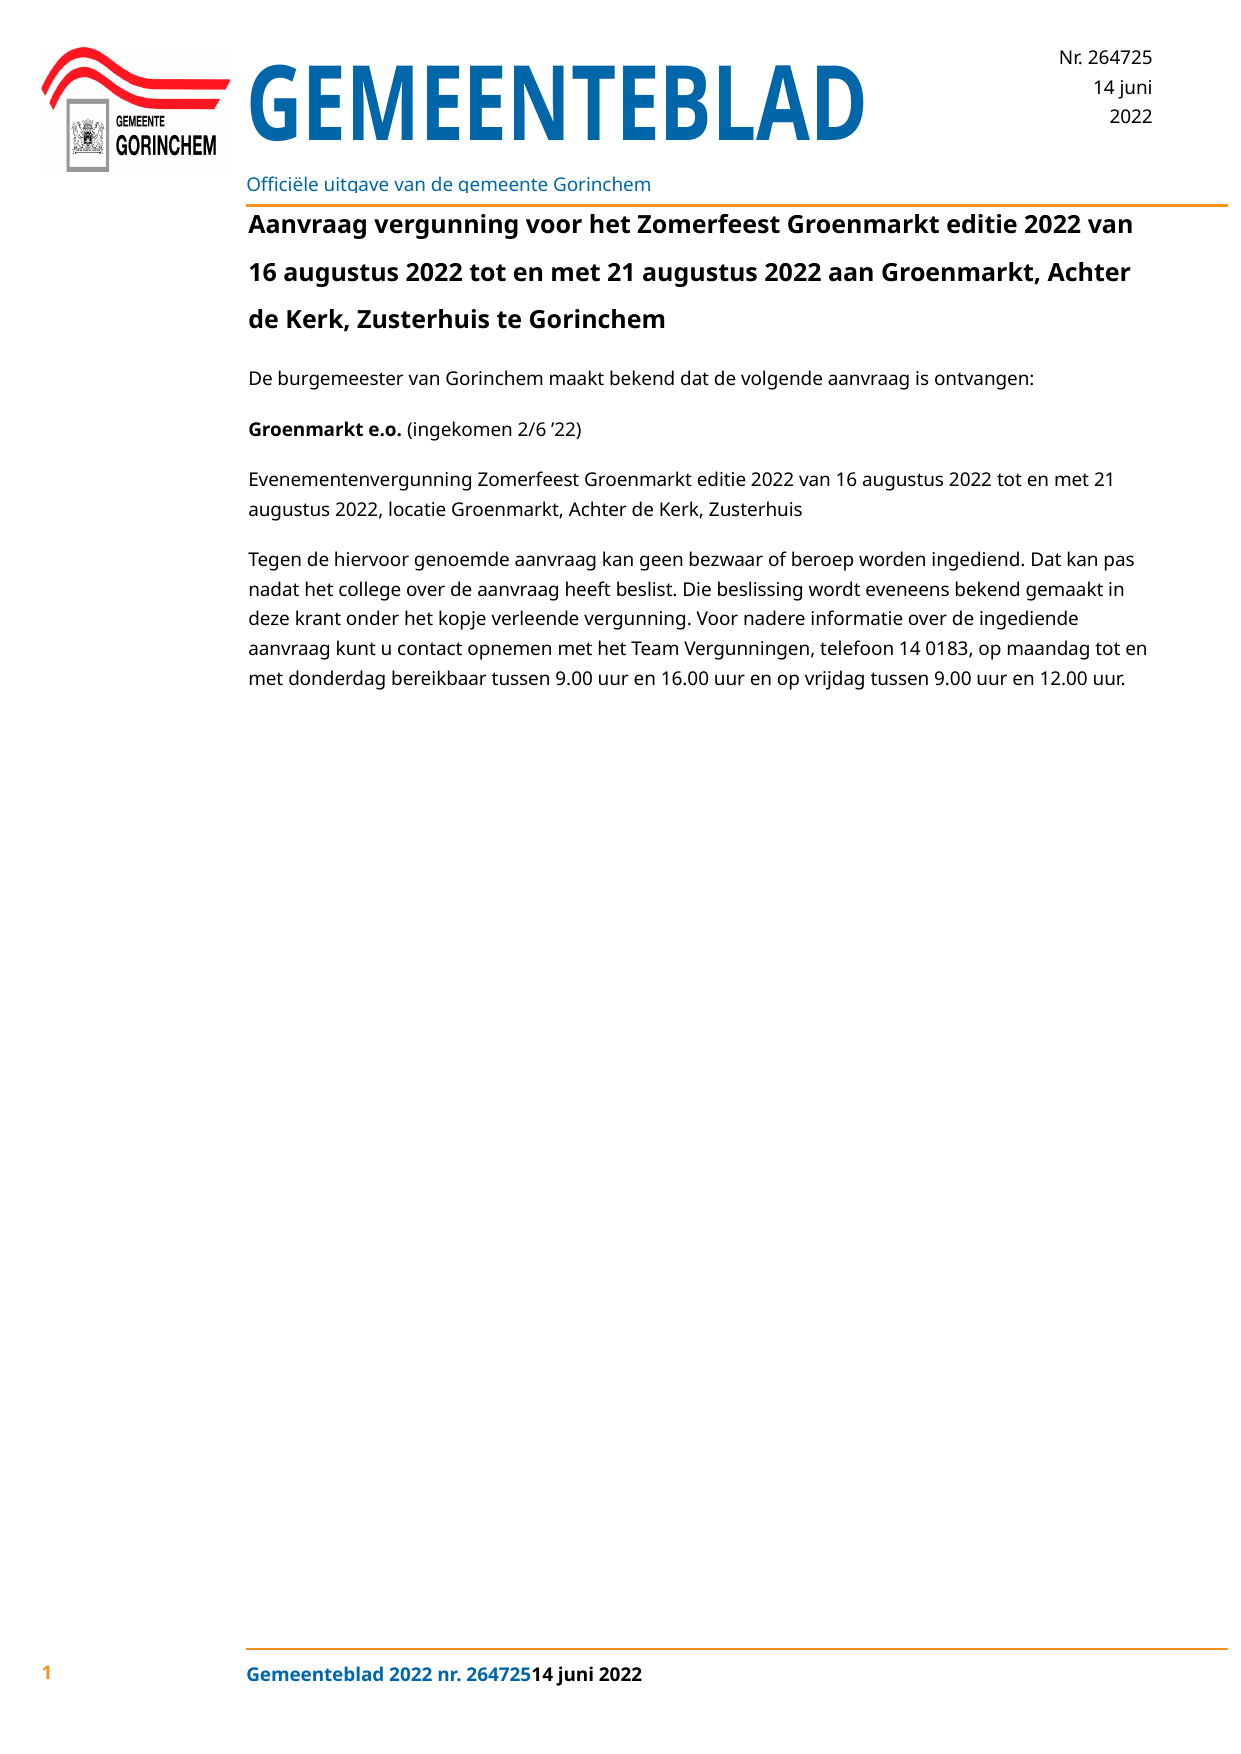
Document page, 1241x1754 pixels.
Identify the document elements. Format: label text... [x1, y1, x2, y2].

picture [41, 47, 231, 172]
text Evenementenvergunning Zomerfeest Groenmarkt editie 2022 van 16 augustus 2022 tot en met 21 augustus 2022, locatie Groenmarkt, Achter de Kerk, Zusterhuis [248, 466, 1152, 522]
text Aanvraag vergunning voor het Zomerfeest Groenmarkt editie 2022 van 16 augustus 2022 tot en met 21 augustus 2022 aan Groenmarkt, Achter de Kerk, Zusterhuis te Gorinchem [248, 207, 1152, 336]
text De burgemeester van Gorinchem maakt bekend dat de volgende aanvraag is ontvangen: [248, 366, 1152, 391]
text Groenmarkt e.o. (ingekomen 2/6 ’22) [248, 416, 1152, 442]
text Tegen de hiervoor genoemde aanvraag kan geen bezwaar of beroep worden ingediend. Dat kan pas nadat het college over de aanvraag heeft beslist. Die beslissing wordt eveneens bekend gemaakt in deze krant onder het kopje verleende vergunning. Voor nadere informatie over de ingediende aanvraag kunt u contact opnemen met het Team Vergunningen, telefoon 14 0183, op maandag tot en met donderdag bereikbaar tussen 9.00 uur en 16.00 uur en op vrijdag tussen 9.00 uur en 12.00 uur. [248, 546, 1152, 690]
